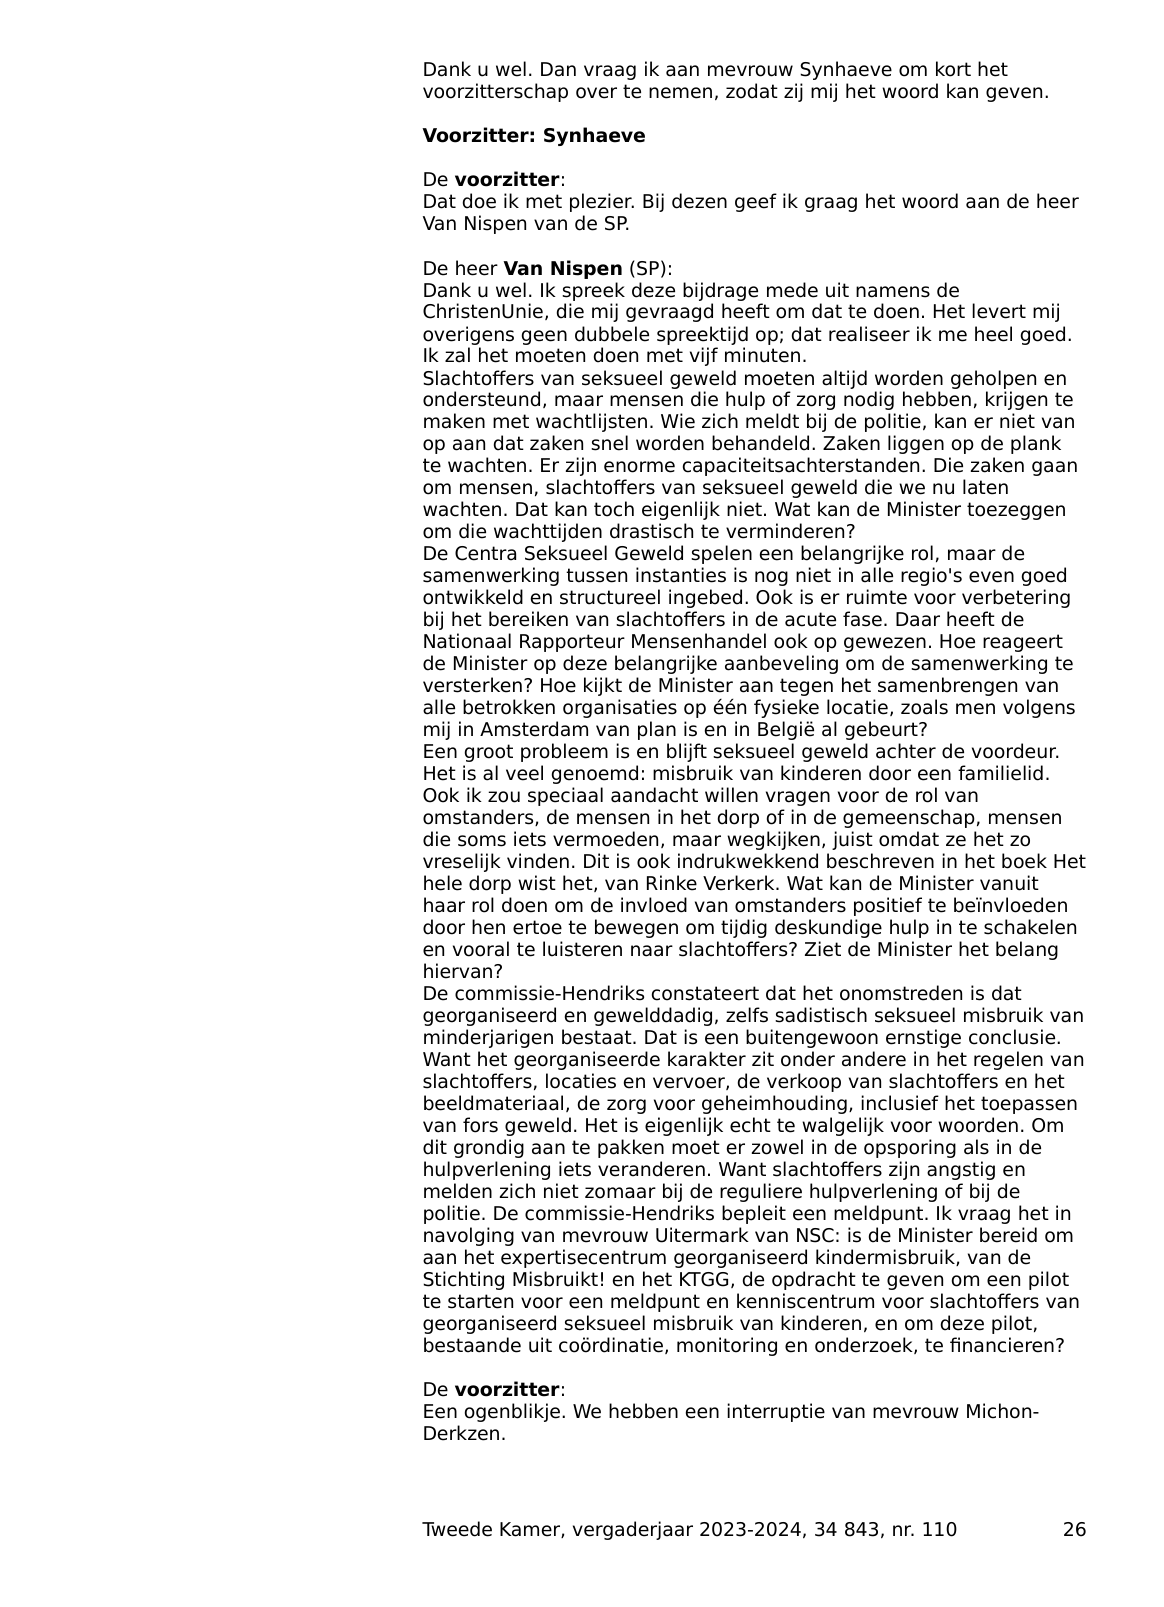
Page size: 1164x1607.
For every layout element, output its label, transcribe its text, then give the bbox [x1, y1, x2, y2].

subtitle Voorzitter: Synhaeve [422, 125, 1087, 147]
text De voorzitter: [422, 169, 1087, 191]
text De commissie-Hendriks constateert dat het onomstreden is dat georganiseerd en gewelddadig, zelfs sadistisch seksueel misbruik van minderjarigen bestaat. Dat is een buitengewoon ernstige conclusie. Want het georganiseerde karakter zit onder andere in het regelen van slachtoffers, locaties en vervoer, de verkoop van slachtoffers en het beeldmateriaal, de zorg voor geheimhouding, inclusief het toepassen van fors geweld. Het is eigenlijk echt te walgelijk voor woorden. Om dit grondig aan te pakken moet er zowel in de opsporing als in de hulpverlening iets veranderen. Want slachtoffers zijn angstig en melden zich niet zomaar bij de reguliere hulpverlening of bij de politie. De commissie-Hendriks bepleit een meldpunt. Ik vraag het in navolging van mevrouw Uitermark van NSC: is de Minister bereid om aan het expertisecentrum georganiseerd kindermisbruik, van de Stichting Misbruikt! en het KTGG, de opdracht te geven om een pilot te starten voor een meldpunt en kenniscentrum voor slachtoffers van georganiseerd seksueel misbruik van kinderen, en om deze pilot, bestaande uit coördinatie, monitoring en onderzoek, te financieren? [422, 983, 1087, 1356]
text Slachtoffers van seksueel geweld moeten altijd worden geholpen en ondersteund, maar mensen die hulp of zorg nodig hebben, krijgen te maken met wachtlijsten. Wie zich meldt bij de politie, kan er niet van op aan dat zaken snel worden behandeld. Zaken liggen op de plank te wachten. Er zijn enorme capaciteitsachterstanden. Die zaken gaan om mensen, slachtoffers van seksueel geweld die we nu laten wachten. Dat kan toch eigenlijk niet. Wat kan de Minister toezeggen om die wachttijden drastisch te verminderen? [422, 367, 1087, 543]
text Een groot probleem is en blijft seksueel geweld achter de voordeur. Het is al veel genoemd: misbruik van kinderen door een familielid. Ook ik zou speciaal aandacht willen vragen voor de rol van omstanders, de mensen in het dorp of in de gemeenschap, mensen die soms iets vermoeden, maar wegkijken, juist omdat ze het zo vreselijk vinden. Dit is ook indrukwekkend beschreven in het boek Het hele dorp wist het, van Rinke Verkerk. Wat kan de Minister vanuit haar rol doen om de invloed van omstanders positief te beïnvloeden door hen ertoe te bewegen om tijdig deskundige hulp in te schakelen en vooral te luisteren naar slachtoffers? Ziet de Minister het belang hiervan? [422, 741, 1087, 983]
text Een ogenblikje. We hebben een interruptie van mevrouw Michon-Derkzen. [422, 1401, 1087, 1444]
text Dat doe ik met plezier. Bij dezen geef ik graag het woord aan de heer Van Nispen van de SP. [422, 191, 1087, 235]
text De voorzitter: [422, 1379, 1087, 1401]
text De heer Van Nispen (SP): [422, 257, 1087, 279]
text De Centra Seksueel Geweld spelen een belangrijke rol, maar de samenwerking tussen instanties is nog niet in alle regio's even goed ontwikkeld en structureel ingebed. Ook is er ruimte voor verbetering bij het bereiken van slachtoffers in de acute fase. Daar heeft de Nationaal Rapporteur Mensenhandel ook op gewezen. Hoe reageert de Minister op deze belangrijke aanbeveling om de samenwerking te versterken? Hoe kijkt de Minister aan tegen het samenbrengen van alle betrokken organisaties op één fysieke locatie, zoals men volgens mij in Amsterdam van plan is en in België al gebeurt? [422, 543, 1087, 741]
text Dank u wel. Dan vraag ik aan mevrouw Synhaeve om kort het voorzitterschap over te nemen, zodat zij mij het woord kan geven. [422, 59, 1087, 103]
text Dank u wel. Ik spreek deze bijdrage mede uit namens de ChristenUnie, die mij gevraagd heeft om dat te doen. Het levert mij overigens geen dubbele spreektijd op; dat realiseer ik me heel goed. Ik zal het moeten doen met vijf minuten. [422, 279, 1087, 367]
